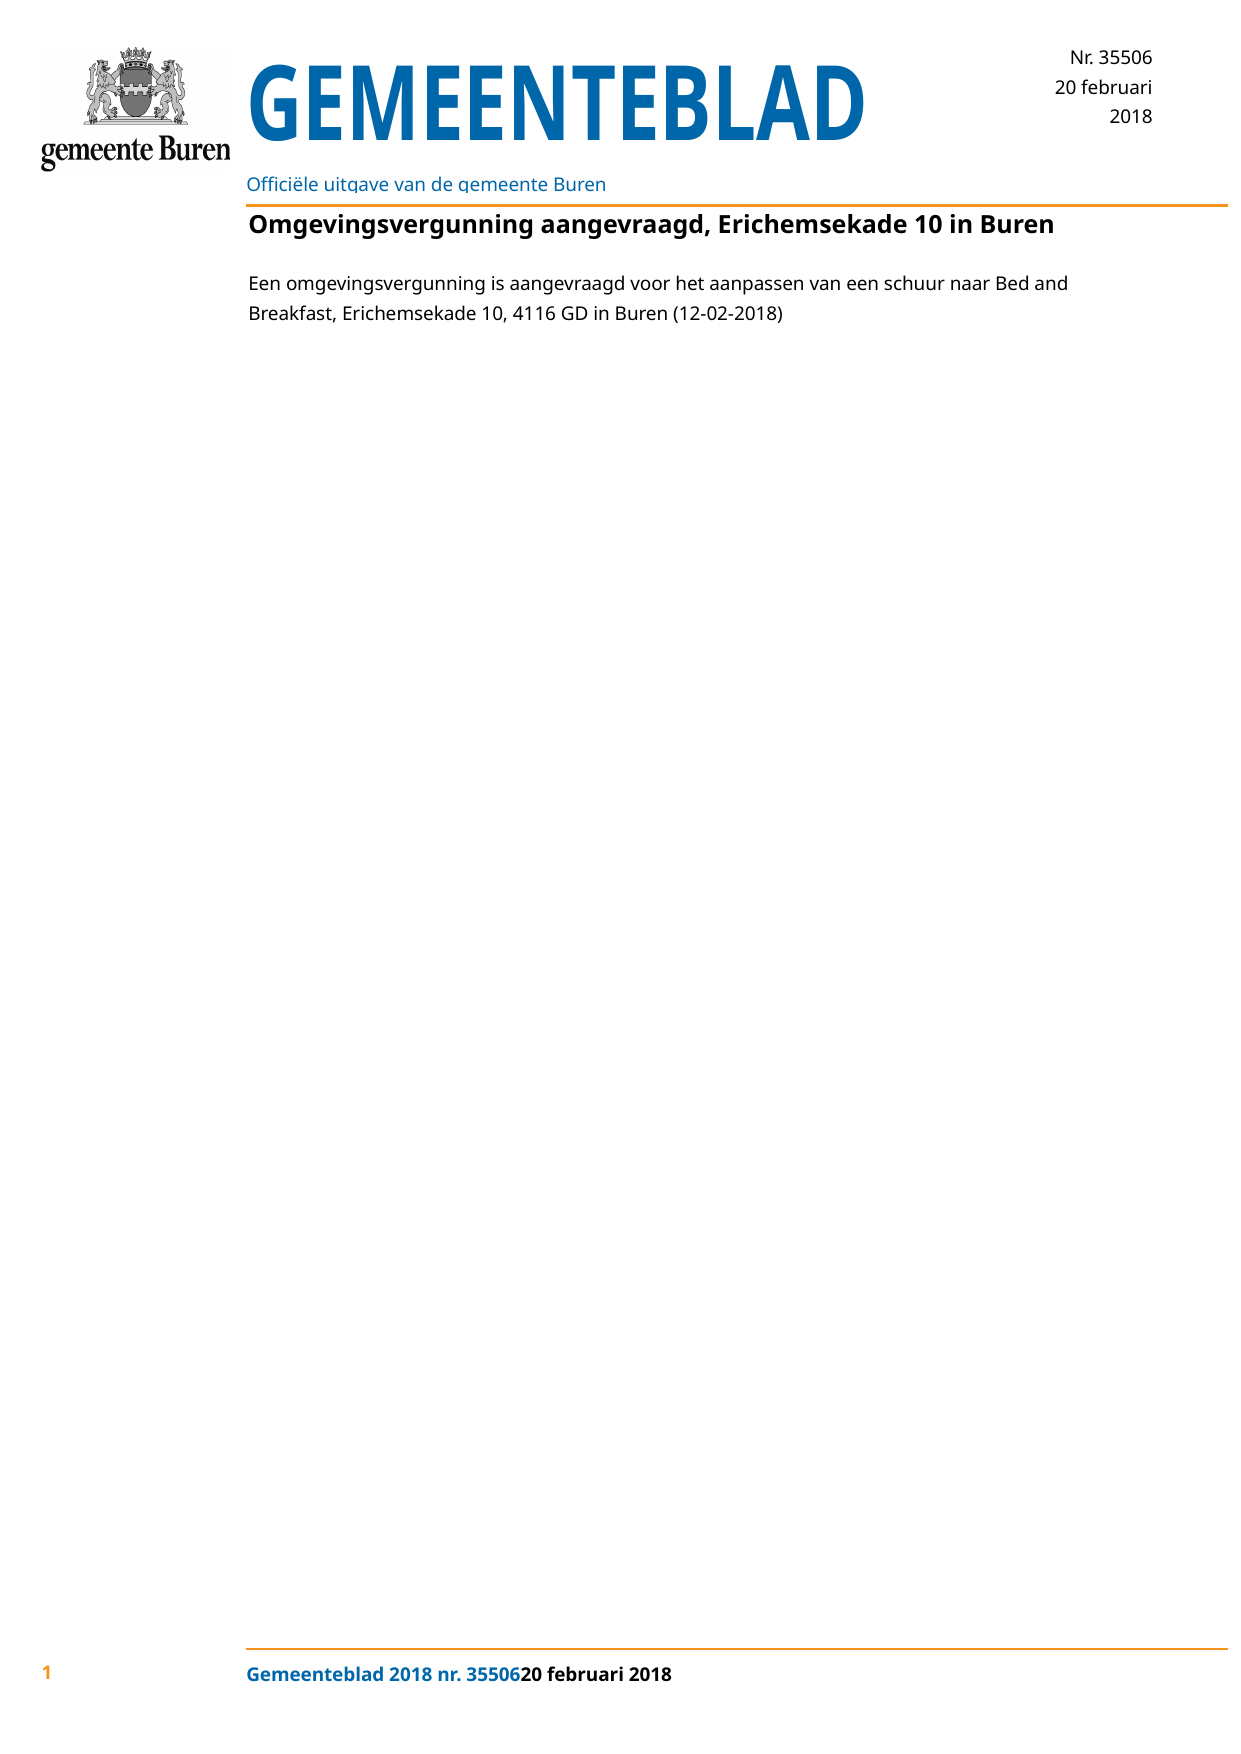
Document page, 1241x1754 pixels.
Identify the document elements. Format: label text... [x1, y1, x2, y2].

text Een omgevingsvergunning is aangevraagd voor het aanpassen van een schuur naar Bed and Breakfast, Erichemsekade 10, 4116 GD in Buren (12-02-2018) [248, 270, 1152, 326]
text Omgevingsvergunning aangevraagd, Erichemsekade 10 in Buren [248, 207, 1152, 241]
picture [41, 47, 231, 172]
